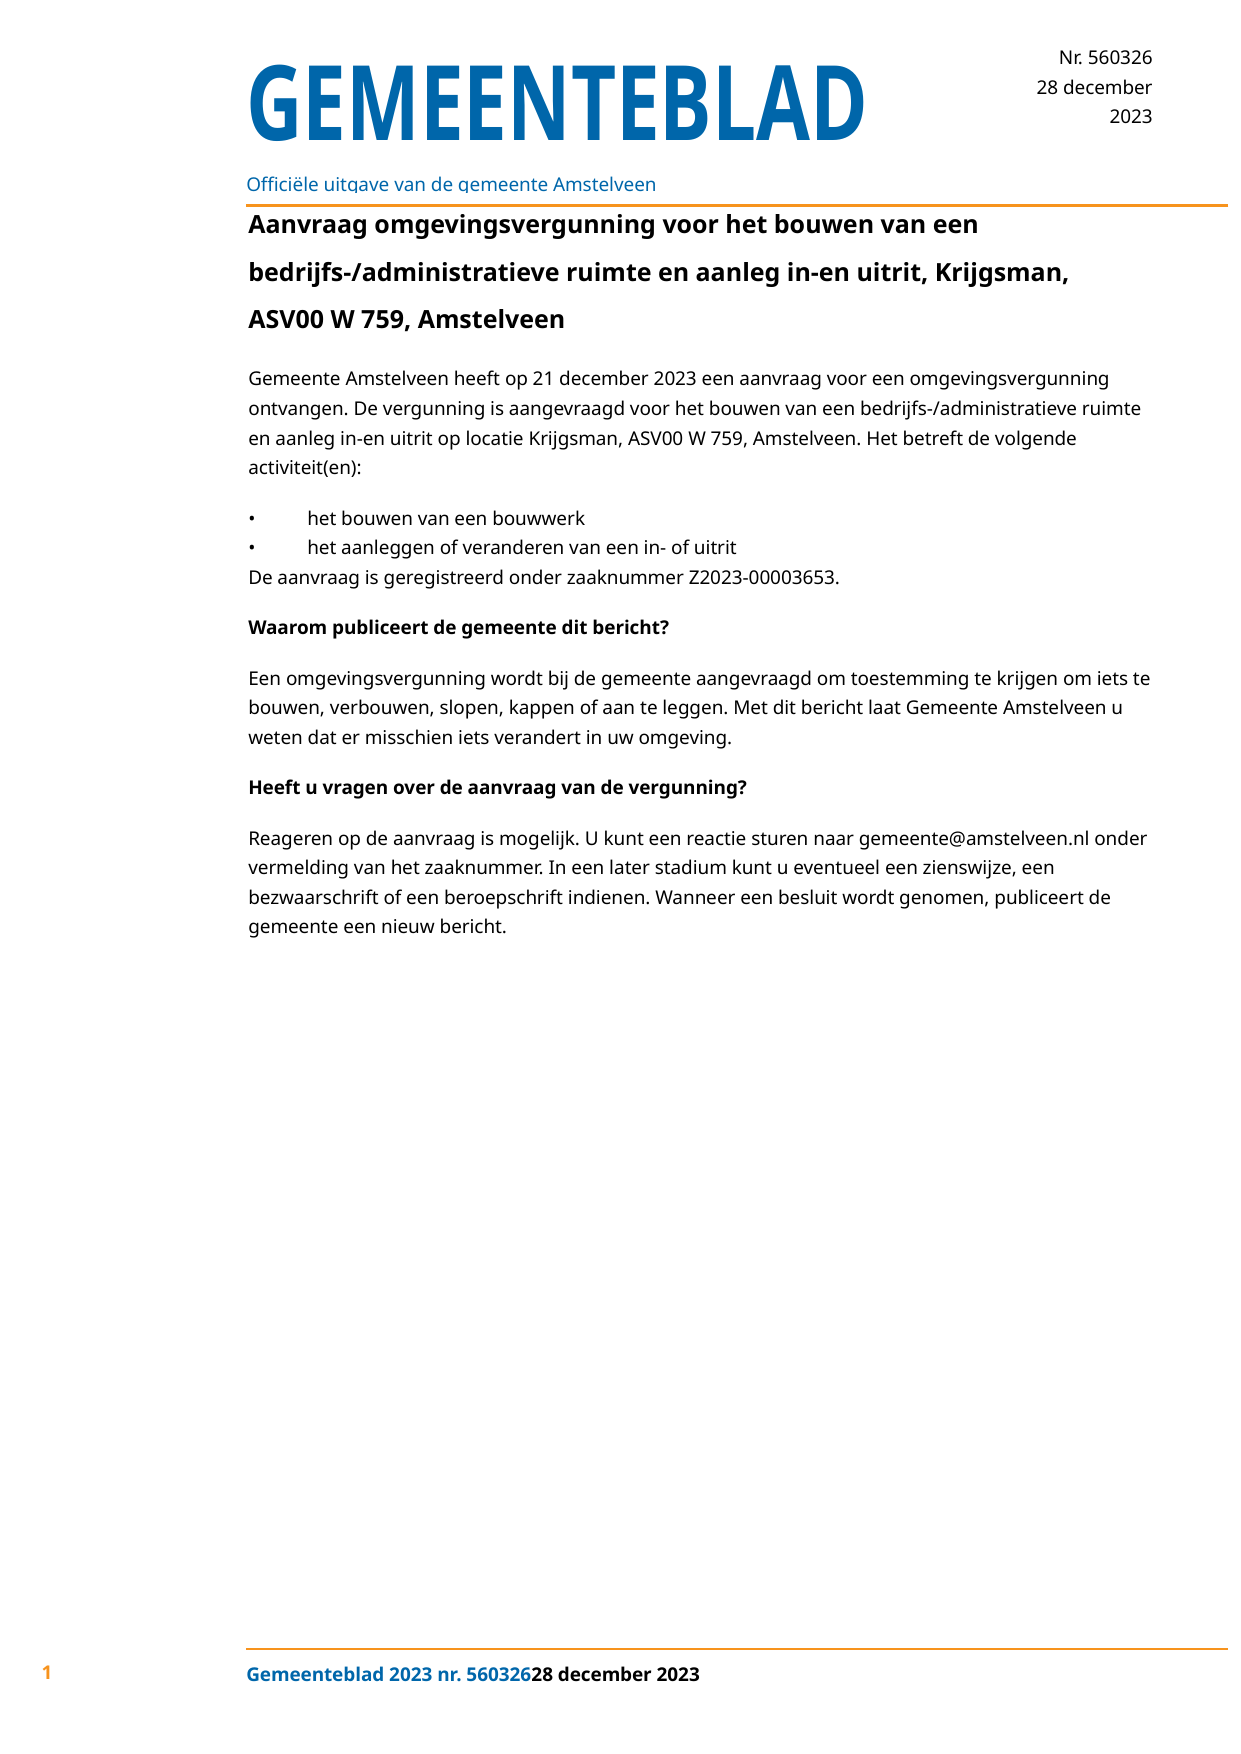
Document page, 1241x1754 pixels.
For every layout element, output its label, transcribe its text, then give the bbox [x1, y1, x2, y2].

text Een omgevingsvergunning wordt bij de gemeente aangevraagd om toestemming te krijgen om iets te bouwen, verbouwen, slopen, kappen of aan te leggen. Met dit bericht laat Gemeente Amstelveen u weten dat er misschien iets verandert in uw omgeving. [248, 665, 1152, 749]
text Waarom publiceert de gemeente dit bericht? [248, 614, 1152, 640]
text Aanvraag omgevingsvergunning voor het bouwen van een bedrijfs-/administratieve ruimte en aanleg in-en uitrit, Krijgsman, ASV00 W 759, Amstelveen [248, 207, 1152, 336]
text De aanvraag is geregistreerd onder zaaknummer Z2023-00003653. [248, 564, 1152, 589]
list het bouwen van een bouwwerk [248, 505, 1152, 530]
picture [41, 47, 231, 172]
text Reageren op de aanvraag is mogelijk. U kunt een reactie sturen naar gemeente@amstelveen.nl onder vermelding van het zaaknummer. In een later stadium kunt u eventueel een zienswijze, een bezwaarschrift of een beroepschrift indienen. Wanneer een besluit wordt genomen, publiceert de gemeente een nieuw bericht. [248, 825, 1152, 939]
text Heeft u vragen over de aanvraag van de vergunning? [248, 774, 1152, 800]
list het aanleggen of veranderen van een in- of uitrit [248, 534, 1152, 560]
text Gemeente Amstelveen heeft op 21 december 2023 een aanvraag voor een omgevingsvergunning ontvangen. De vergunning is aangevraagd voor het bouwen van een bedrijfs-/administratieve ruimte en aanleg in-en uitrit op locatie Krijgsman, ASV00 W 759, Amstelveen. Het betreft de volgende activiteit(en): [248, 366, 1152, 480]
